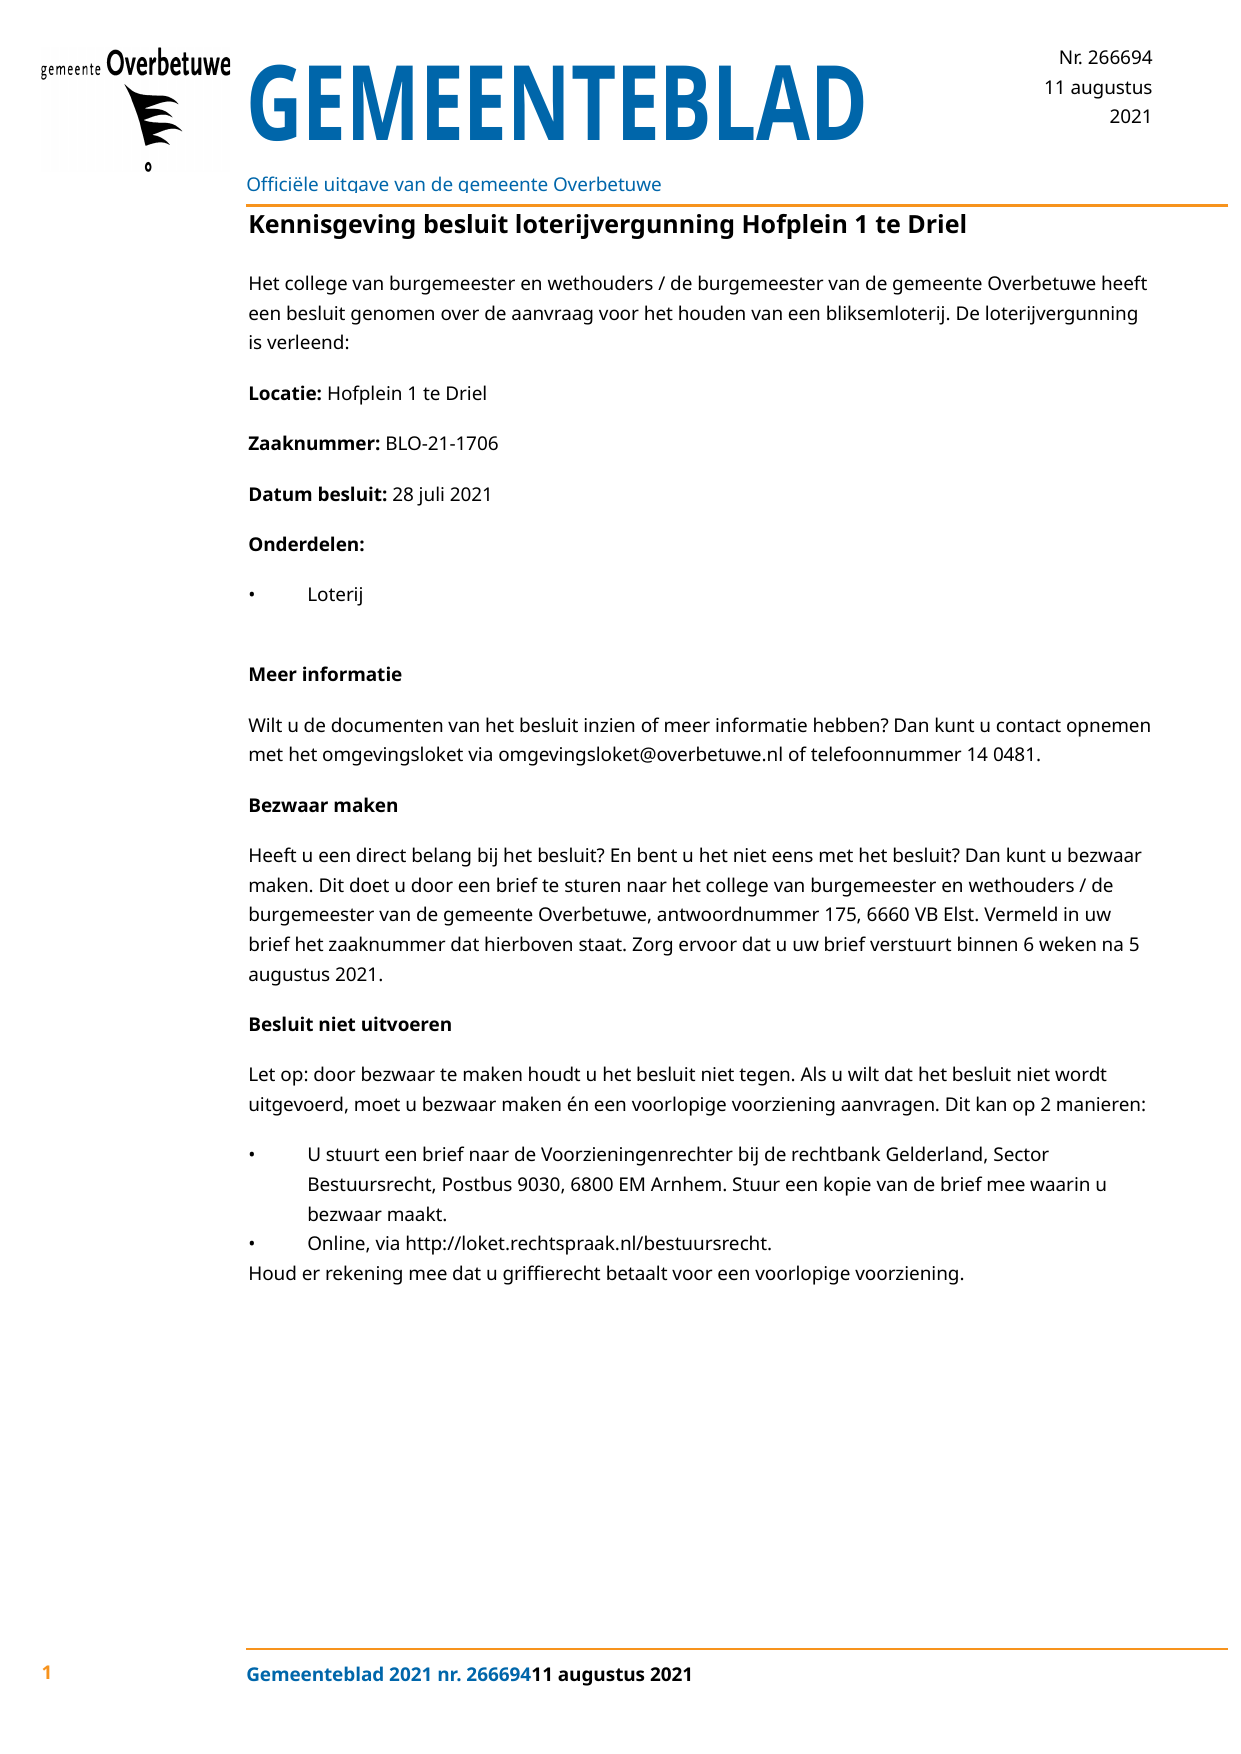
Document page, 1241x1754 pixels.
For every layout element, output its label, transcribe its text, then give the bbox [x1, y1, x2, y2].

picture [41, 47, 231, 172]
list U stuurt een brief naar de Voorzieningenrechter bij de rechtbank Gelderland, Sector Bestuursrecht, Postbus 9030, 6800 EM Arnhem. Stuur een kopie van de brief mee waarin u bezwaar maakt. [248, 1142, 1152, 1226]
text Wilt u de documenten van het besluit inzien of meer informatie hebben? Dan kunt u contact opnemen met het omgevingsloket via omgevingsloket@overbetuwe.nl of telefoonnummer 14 0481. [248, 712, 1152, 767]
text Besluit niet uitvoeren [248, 1011, 1152, 1037]
text Heeft u een direct belang bij het besluit? En bent u het niet eens met het besluit? Dan kunt u bezwaar maken. Dit doet u door een brief te sturen naar het college van burgemeester en wethouders / de burgemeester van de gemeente Overbetuwe, antwoordnummer 175, 6660 VB Elst. Vermeld in uw brief het zaaknummer dat hierboven staat. Zorg ervoor dat u uw brief verstuurt binnen 6 weken na 5 augustus 2021. [248, 842, 1152, 986]
text Onderdelen: [248, 531, 1152, 557]
text Meer informatie [248, 662, 1152, 687]
text Let op: door bezwaar te maken houdt u het besluit niet tegen. Als u wilt dat het besluit niet wordt uitgevoerd, moet u bezwaar maken én een voorlopige voorziening aanvragen. Dit kan op 2 manieren: [248, 1062, 1152, 1117]
text Kennisgeving besluit loterijvergunning Hofplein 1 te Driel [248, 207, 1152, 241]
text Zaaknummer: BLO-21-1706 [248, 430, 1152, 456]
list Online, via http://loket.rechtspraak.nl/bestuursrecht. [248, 1230, 1152, 1256]
text Houd er rekening mee dat u griffierecht betaalt voor een voorlopige voorziening. [248, 1260, 1152, 1286]
text Bezwaar maken [248, 792, 1152, 818]
text Datum besluit: 28 juli 2021 [248, 481, 1152, 506]
text Het college van burgemeester en wethouders / de burgemeester van de gemeente Overbetuwe heeft een besluit genomen over de aanvraag voor het houden van een bliksemloterij. De loterijvergunning is verleend: [248, 270, 1152, 355]
list Loterij [248, 582, 1152, 607]
text Locatie: Hofplein 1 te Driel [248, 380, 1152, 406]
